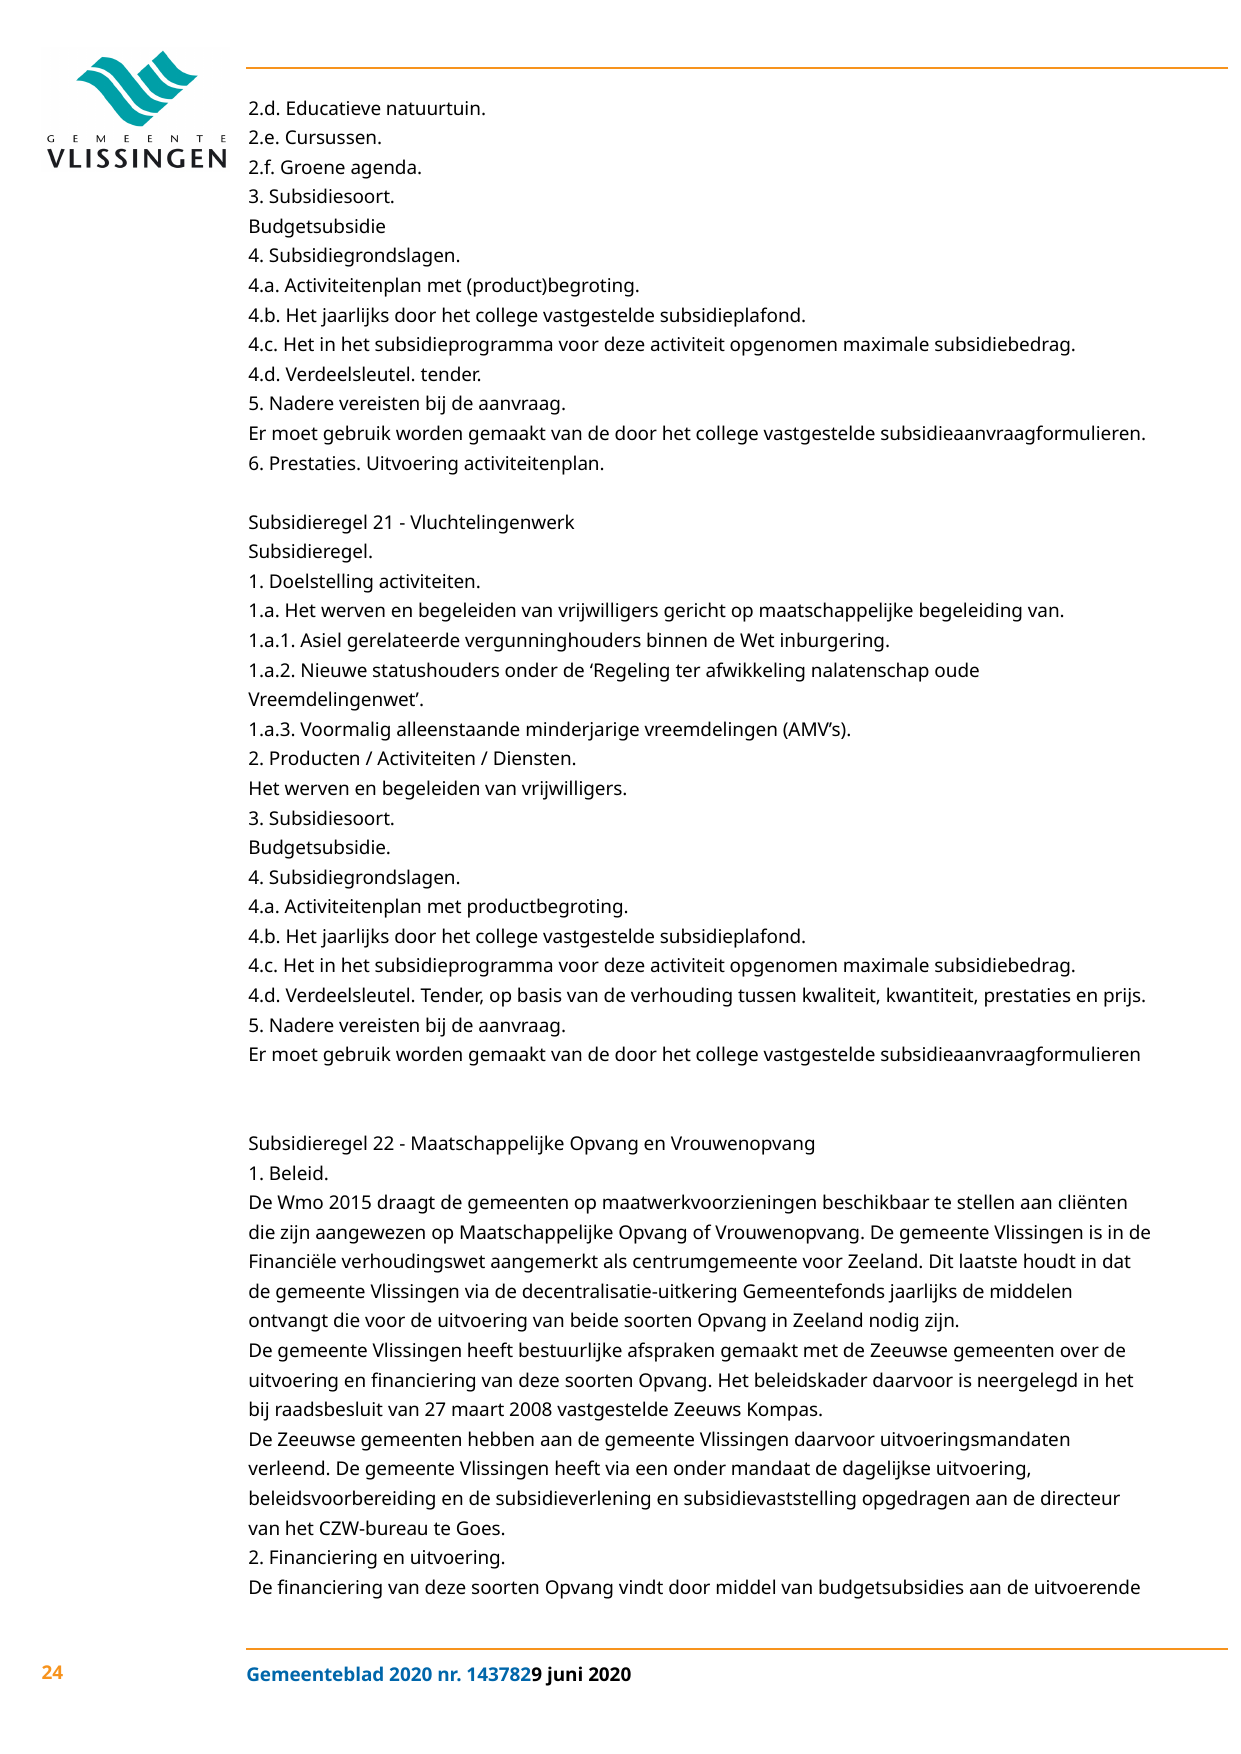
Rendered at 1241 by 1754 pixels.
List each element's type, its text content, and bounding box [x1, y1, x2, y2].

text 4.d. Verdeelsleutel. tender. [248, 361, 1152, 387]
text 4.a. Activiteitenplan met (product)begroting. [248, 272, 1152, 298]
text 4. Subsidiegrondslagen. [248, 243, 1152, 268]
text De Zeeuwse gemeenten hebben aan de gemeente Vlissingen daarvoor uitvoeringsmandaten verleend. De gemeente Vlissingen heeft via een onder mandaat de dagelijkse uitvoering, beleidsvoorbereiding en de subsidieverlening en subsidievaststelling opgedragen aan de directeur van het CZW-bureau te Goes. [248, 1426, 1152, 1541]
text 2. Financiering en uitvoering. [248, 1544, 1152, 1570]
text 2. Producten / Activiteiten / Diensten. [248, 746, 1152, 771]
text De gemeente Vlissingen heeft bestuurlijke afspraken gemaakt met de Zeeuwse gemeenten over de uitvoering en financiering van deze soorten Opvang. Het beleidskader daarvoor is neergelegd in het bij raadsbesluit van 27 maart 2008 vastgestelde Zeeuws Kompas. [248, 1337, 1152, 1422]
text 1.a. Het werven en begeleiden van vrijwilligers gericht op maatschappelijke begeleiding van. [248, 598, 1152, 623]
text 2.d. Educatieve natuurtuin. [248, 95, 1152, 121]
text 6. Prestaties. Uitvoering activiteitenplan. [248, 450, 1152, 476]
text Het werven en begeleiden van vrijwilligers. [248, 775, 1152, 801]
text Budgetsubsidie [248, 213, 1152, 239]
text 4.c. Het in het subsidieprogramma voor deze activiteit opgenomen maximale subsidiebedrag. [248, 331, 1152, 357]
text Subsidieregel 22 - Maatschappelijke Opvang en Vrouwenopvang [248, 1130, 1152, 1156]
text 4.b. Het jaarlijks door het college vastgestelde subsidieplafond. [248, 923, 1152, 949]
text 4.c. Het in het subsidieprogramma voor deze activiteit opgenomen maximale subsidiebedrag. [248, 953, 1152, 978]
text Budgetsubsidie. [248, 834, 1152, 860]
text 1. Doelstelling activiteiten. [248, 568, 1152, 594]
text 2.e. Cursussen. [248, 124, 1152, 150]
text Er moet gebruik worden gemaakt van de door het college vastgestelde subsidieaanvraagformulieren [248, 1041, 1152, 1067]
text De Wmo 2015 draagt de gemeenten op maatwerkvoorzieningen beschikbaar te stellen aan cliënten die zijn aangewezen op Maatschappelijke Opvang of Vrouwenopvang. De gemeente Vlissingen is in de Financiële verhoudingswet aangemerkt als centrumgemeente voor Zeeland. Dit laatste houdt in dat de gemeente Vlissingen via de decentralisatie-uitkering Gemeentefonds jaarlijks de middelen ontvangt die voor de uitvoering van beide soorten Opvang in Zeeland nodig zijn. [248, 1189, 1152, 1333]
text 4.b. Het jaarlijks door het college vastgestelde subsidieplafond. [248, 302, 1152, 328]
text De financiering van deze soorten Opvang vindt door middel van budgetsubsidies aan de uitvoerende [248, 1574, 1152, 1600]
text Er moet gebruik worden gemaakt van de door het college vastgestelde subsidieaanvraagformulieren. [248, 420, 1152, 446]
text Subsidieregel. [248, 538, 1152, 564]
text 1. Beleid. [248, 1160, 1152, 1186]
text 3. Subsidiesoort. [248, 805, 1152, 831]
text 1.a.2. Nieuwe statushouders onder de ‘Regeling ter afwikkeling nalatenschap oude Vreemdelingenwet’. [248, 657, 1152, 712]
text 4.d. Verdeelsleutel. Tender, op basis van de verhouding tussen kwaliteit, kwantiteit, prestaties en prijs. [248, 982, 1152, 1008]
text 1.a.1. Asiel gerelateerde vergunninghouders binnen de Wet inburgering. [248, 627, 1152, 653]
text 1.a.3. Voormalig alleenstaande minderjarige vreemdelingen (AMV’s). [248, 716, 1152, 742]
text 2.f. Groene agenda. [248, 154, 1152, 180]
text Subsidieregel 21 - Vluchtelingenwerk [248, 509, 1152, 535]
picture [41, 47, 231, 172]
text 4. Subsidiegrondslagen. [248, 864, 1152, 890]
text 5. Nadere vereisten bij de aanvraag. [248, 391, 1152, 416]
text 5. Nadere vereisten bij de aanvraag. [248, 1012, 1152, 1038]
text 4.a. Activiteitenplan met productbegroting. [248, 893, 1152, 919]
text 3. Subsidiesoort. [248, 183, 1152, 209]
